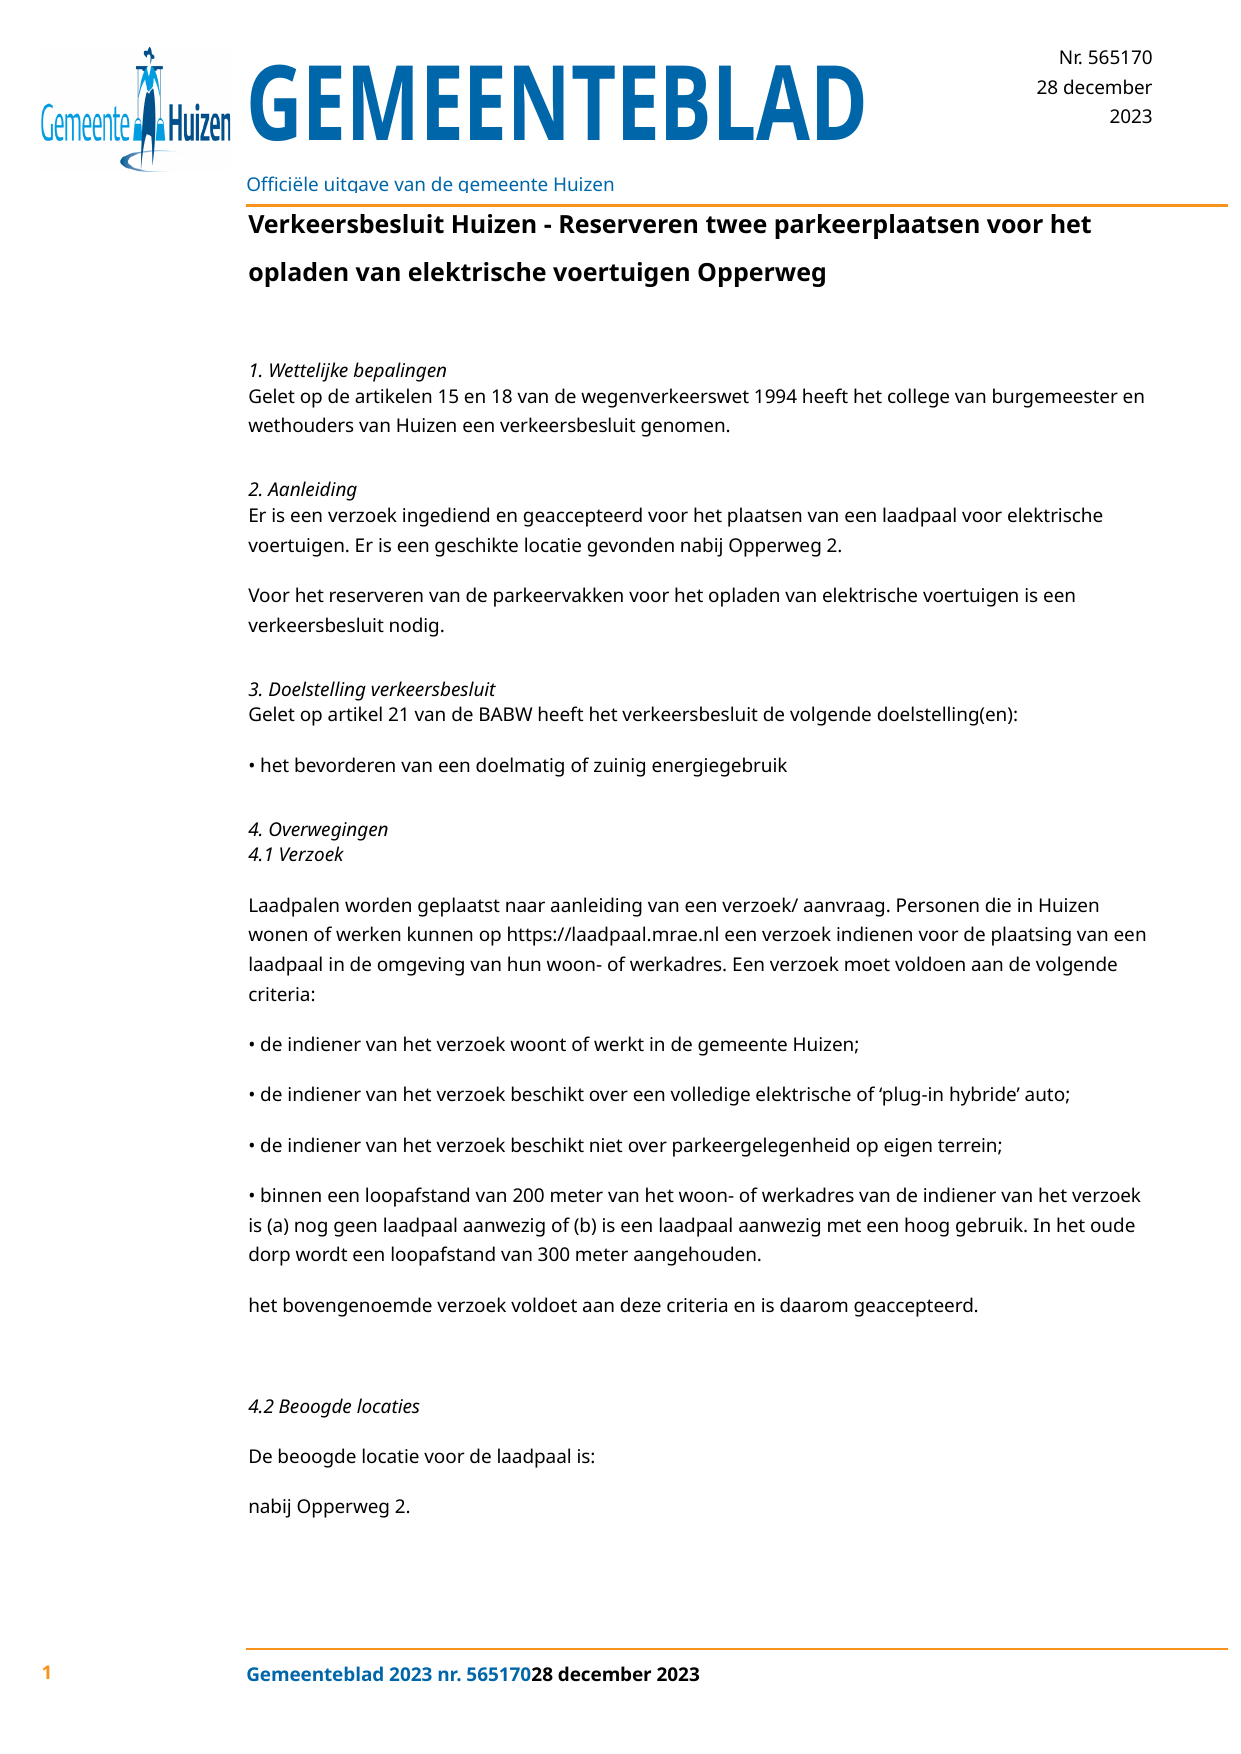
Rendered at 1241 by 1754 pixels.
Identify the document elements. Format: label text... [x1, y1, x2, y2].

text 4. Overwegingen [248, 816, 1152, 842]
picture [41, 47, 231, 172]
text Er is een verzoek ingediend en geaccepteerd voor het plaatsen van een laadpaal voor elektrische voertuigen. Er is een geschikte locatie gevonden nabij Opperweg 2. [248, 502, 1152, 557]
text 1. Wettelijke bepalingen [248, 357, 1152, 383]
text • de indiener van het verzoek beschikt over een volledige elektrische of ‘plug-in hybride’ auto; [248, 1082, 1152, 1107]
text 4.2 Beoogde locaties [248, 1393, 1152, 1418]
text 2. Aanleiding [248, 476, 1152, 502]
text • de indiener van het verzoek beschikt niet over parkeergelegenheid op eigen terrein; [248, 1132, 1152, 1158]
text nabij Opperweg 2. [248, 1494, 1152, 1519]
text • het bevorderen van een doelmatig of zuinig energiegebruik [248, 752, 1152, 778]
text • de indiener van het verzoek woont of werkt in de gemeente Huizen; [248, 1031, 1152, 1057]
text Gelet op de artikelen 15 en 18 van de wegenverkeerswet 1994 heeft het college van burgemeester en wethouders van Huizen een verkeersbesluit genomen. [248, 383, 1152, 438]
text Gelet op artikel 21 van de BABW heeft het verkeersbesluit de volgende doelstelling(en): [248, 701, 1152, 727]
text • binnen een loopafstand van 200 meter van het woon- of werkadres van de indiener van het verzoek is (a) nog geen laadpaal aanwezig of (b) is een laadpaal aanwezig met een hoog gebruik. In het oude dorp wordt een loopafstand van 300 meter aangehouden. [248, 1182, 1152, 1267]
text 4.1 Verzoek [248, 842, 1152, 867]
text Voor het reserveren van de parkeervakken voor het opladen van elektrische voertuigen is een verkeersbesluit nodig. [248, 582, 1152, 637]
text Laadpalen worden geplaatst naar aanleiding van een verzoek/ aanvraag. Personen die in Huizen wonen of werken kunnen op https://laadpaal.mrae.nl een verzoek indienen voor de plaatsing van een laadpaal in de omgeving van hun woon- of werkadres. Een verzoek moet voldoen aan de volgende criteria: [248, 892, 1152, 1006]
text 3. Doelstelling verkeersbesluit [248, 676, 1152, 701]
text het bovengenoemde verzoek voldoet aan deze criteria en is daarom geaccepteerd. [248, 1292, 1152, 1318]
text Verkeersbesluit Huizen - Reserveren twee parkeerplaatsen voor het opladen van elektrische voertuigen Opperweg [248, 207, 1152, 288]
text De beoogde locatie voor de laadpaal is: [248, 1443, 1152, 1469]
